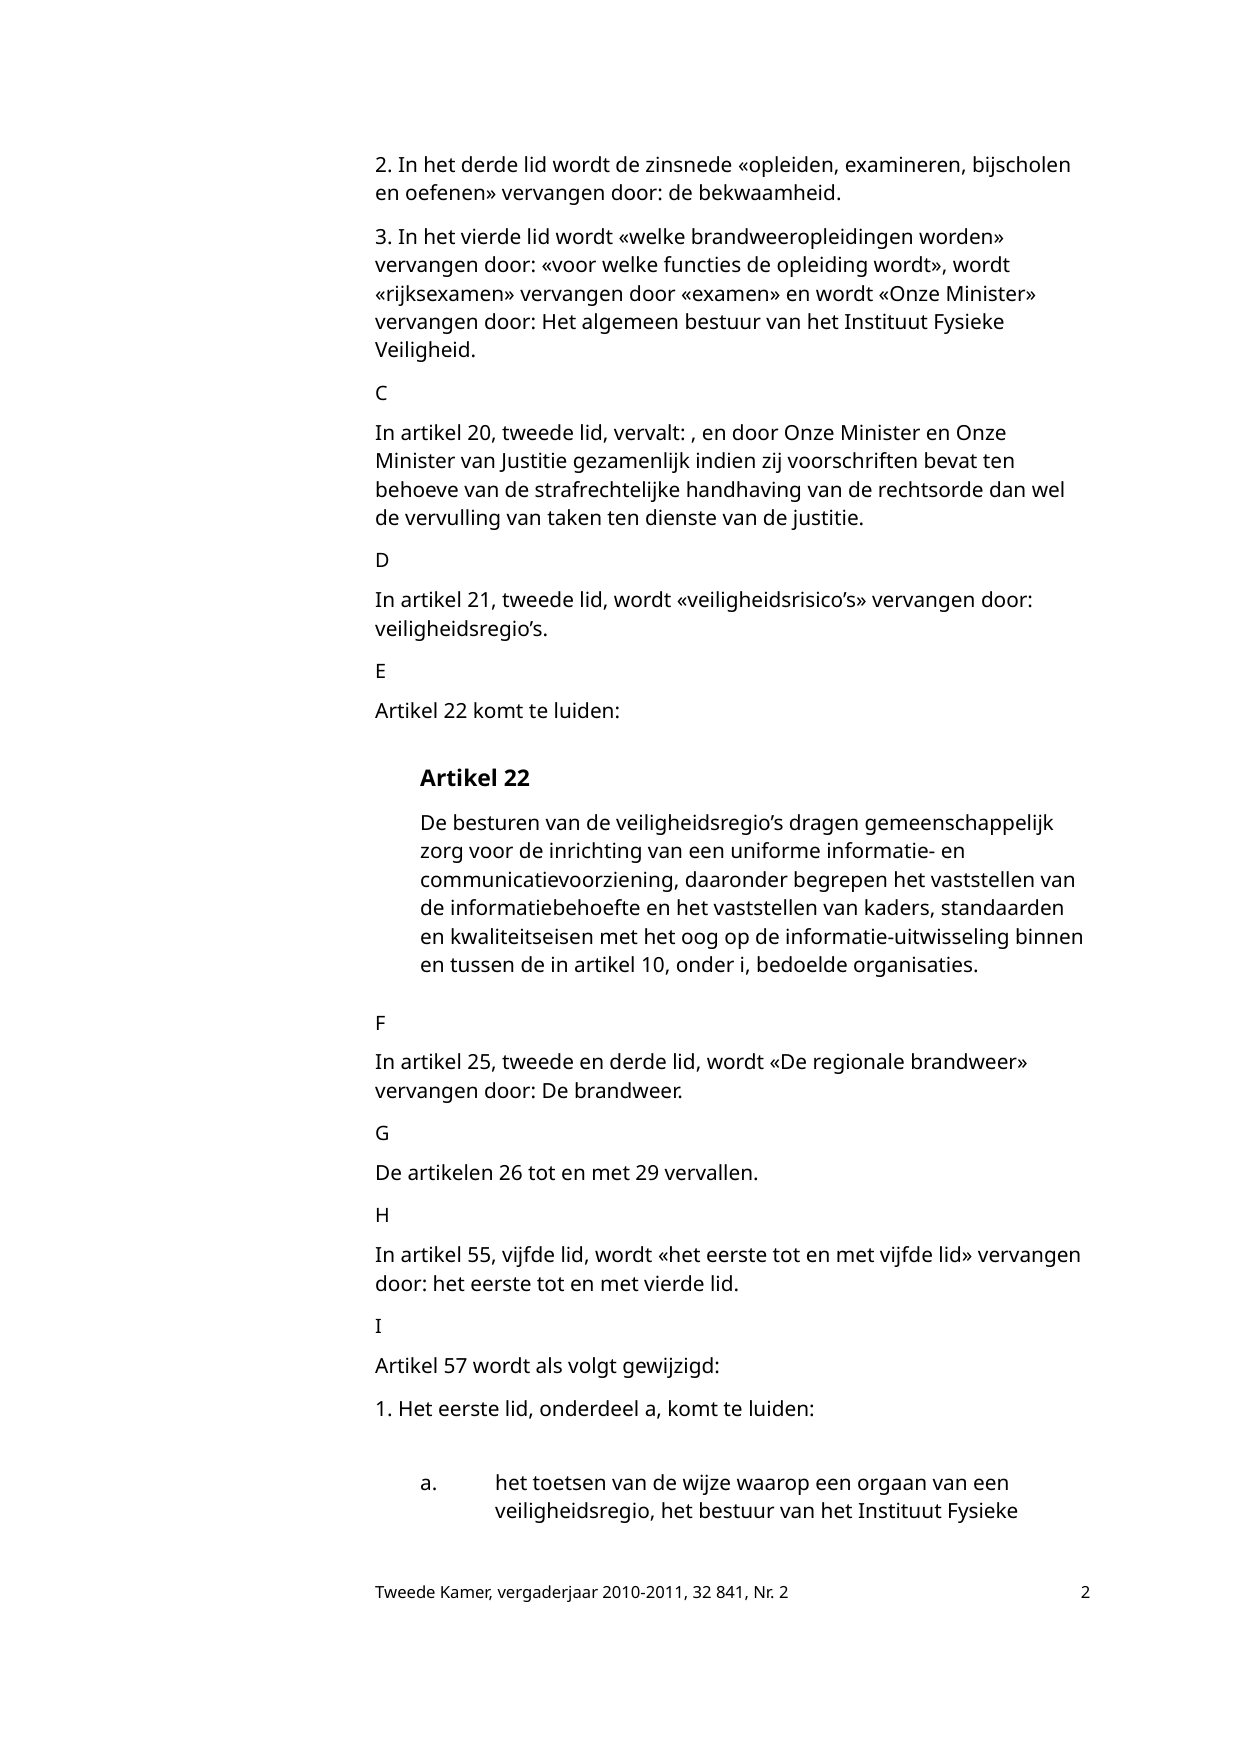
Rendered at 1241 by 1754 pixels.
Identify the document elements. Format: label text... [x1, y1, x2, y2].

text C [375, 379, 1090, 406]
text De artikelen 26 tot en met 29 vervallen. [375, 1158, 1090, 1187]
text In artikel 20, tweede lid, vervalt: , en door Onze Minister en Onze Minister van Justitie gezamenlijk indien zij voorschriften bevat ten behoeve van de strafrechtelijke handhaving van de rechtsorde dan wel de vervulling van taken ten dienste van de justitie. [375, 418, 1090, 532]
text E [375, 657, 1090, 684]
text F [375, 1009, 1090, 1036]
text G [375, 1119, 1090, 1146]
text 2. In het derde lid wordt de zinsnede «opleiden, examineren, bijscholen en oefenen» vervangen door: de bekwaamheid. [375, 150, 1090, 207]
text Artikel 22 komt te luiden: [375, 696, 1090, 724]
list het toetsen van de wijze waarop een orgaan van een veiligheidsregio, het bestuur van het Instituut Fysieke [420, 1468, 1090, 1525]
text 1. Het eerste lid, onderdeel a, komt te luiden: [375, 1394, 1090, 1423]
text D [375, 547, 1090, 573]
subtitle Artikel 22 [420, 762, 1090, 793]
text I [375, 1312, 1090, 1339]
text In artikel 25, tweede en derde lid, wordt «De regionale brandweer» vervangen door: De brandweer. [375, 1047, 1090, 1104]
text H [375, 1202, 1090, 1228]
text In artikel 55, vijfde lid, wordt «het eerste tot en met vijfde lid» vervangen door: het eerste tot en met vierde lid. [375, 1240, 1090, 1297]
text Artikel 57 wordt als volgt gewijzigd: [375, 1351, 1090, 1379]
text 3. In het vierde lid wordt «welke brandweeropleidingen worden» vervangen door: «voor welke functies de opleiding wordt», wordt «rijksexamen» vervangen door «examen» en wordt «Onze Minister» vervangen door: Het algemeen bestuur van het Instituut Fysieke Veiligheid. [375, 222, 1090, 364]
text In artikel 21, tweede lid, wordt «veiligheidsrisico’s» vervangen door: veiligheidsregio’s. [375, 585, 1090, 642]
text De besturen van de veiligheidsregio’s dragen gemeenschappelijk zorg voor de inrichting van een uniforme informatie- en communicatievoorziening, daaronder begrepen het vaststellen van de informatiebehoefte en het vaststellen van kaders, standaarden en kwaliteitseisen met het oog op de informatie-uitwisseling binnen en tussen de in artikel 10, onder i, bedoelde organisaties. [420, 808, 1090, 979]
